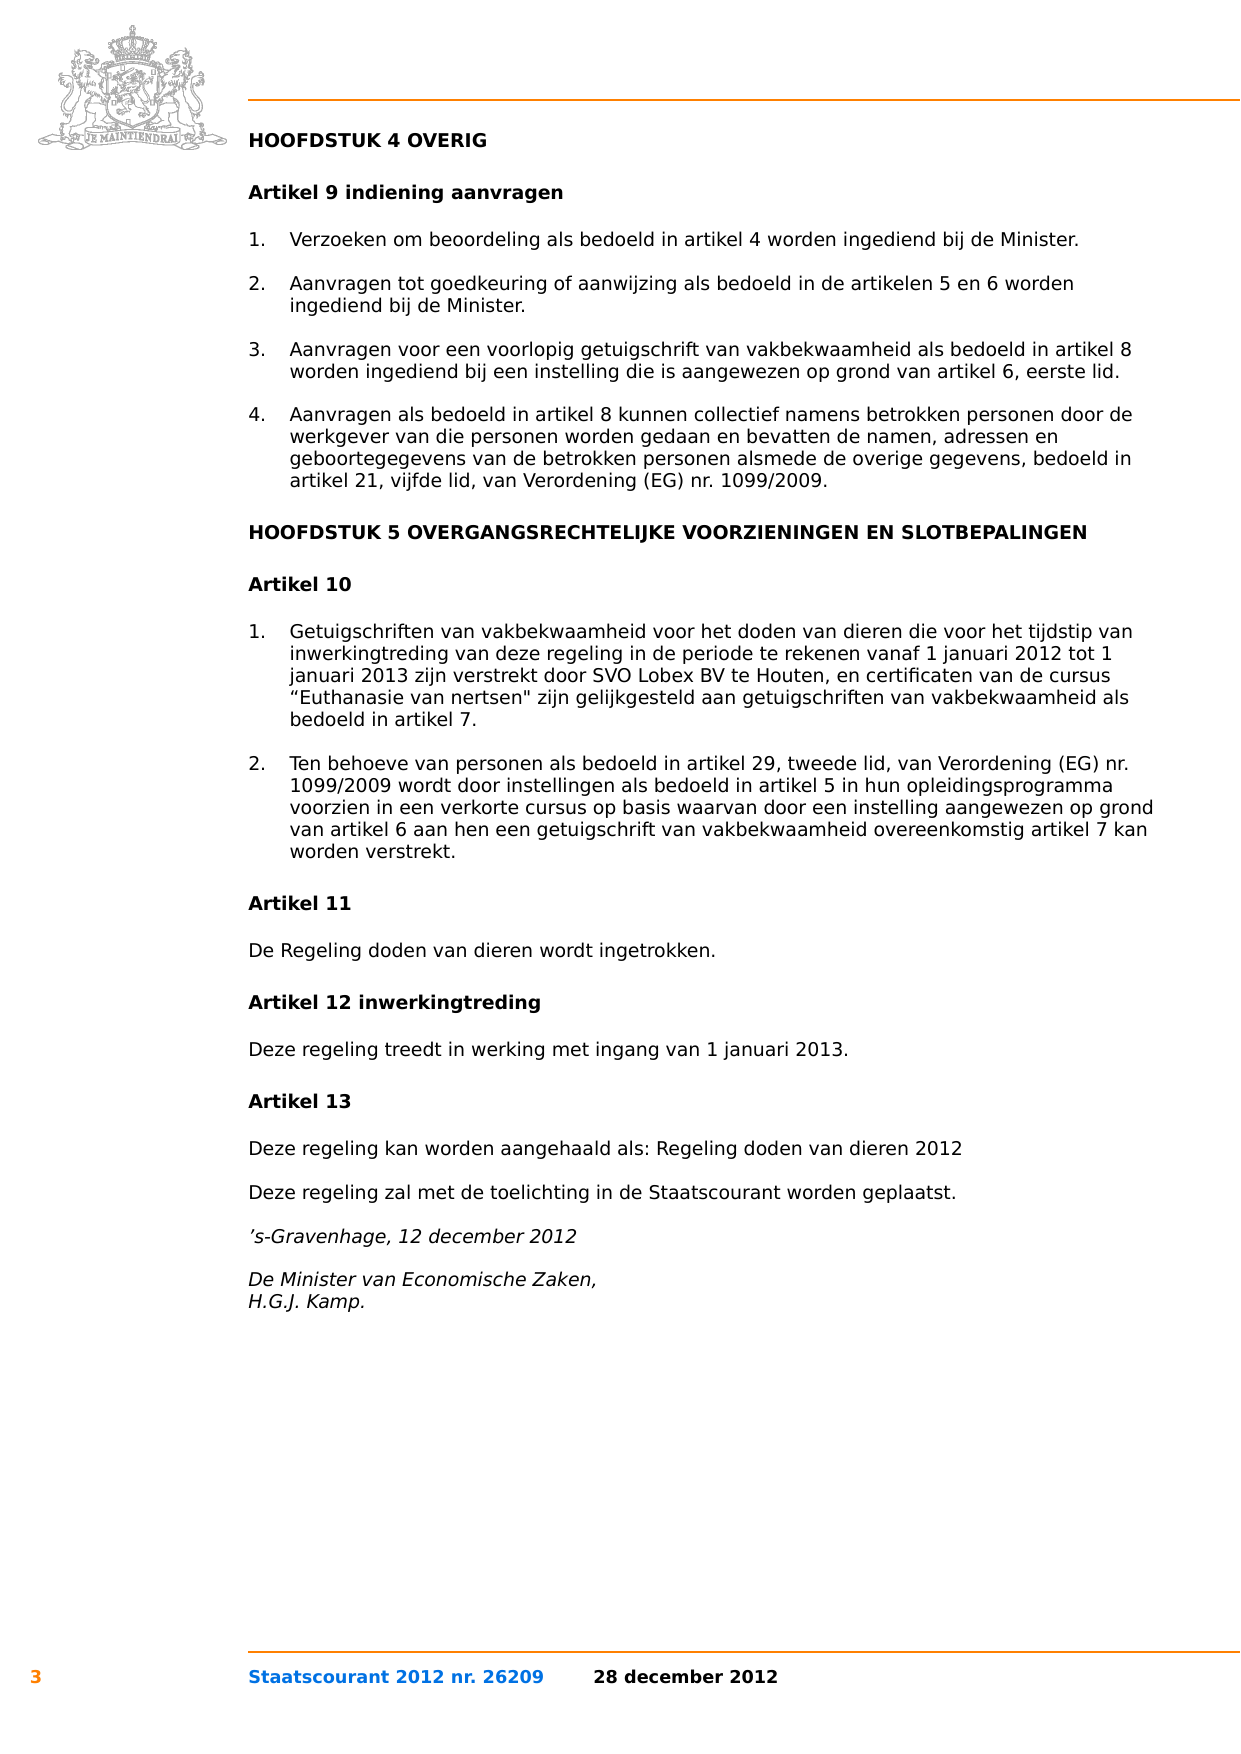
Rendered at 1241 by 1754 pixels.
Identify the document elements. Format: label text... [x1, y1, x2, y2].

text 2. Aanvragen tot goedkeuring of aanwijzing als bedoeld in de artikelen 5 en 6 worden ingediend bij de Minister. [248, 273, 1163, 317]
subtitle HOOFDSTUK 4 OVERIG [248, 130, 1163, 152]
subtitle Artikel 10 [248, 574, 1163, 596]
text Deze regeling zal met de toelichting in de Staatscourant worden geplaatst. [248, 1182, 1163, 1204]
subtitle HOOFDSTUK 5 OVERGANGSRECHTELIJKE VOORZIENINGEN EN SLOTBEPALINGEN [248, 522, 1163, 544]
subtitle Artikel 11 [248, 893, 1163, 915]
text ’s-Gravenhage, 12 december 2012 [248, 1226, 1163, 1247]
text De Minister van Economische Zaken, H.G.J. Kamp. [248, 1269, 1163, 1313]
text Deze regeling treedt in werking met ingang van 1 januari 2013. [248, 1039, 1163, 1061]
subtitle Artikel 12 inwerkingtreding [248, 992, 1163, 1014]
subtitle Artikel 13 [248, 1091, 1163, 1113]
text 2. Ten behoeve van personen als bedoeld in artikel 29, tweede lid, van Verordening (EG) nr. 1099/2009 wordt door instellingen als bedoeld in artikel 5 in hun opleidingsprogramma voorzien in een verkorte cursus op basis waarvan door een instelling aangewezen op grond van artikel 6 aan hen een getuigschrift van vakbekwaamheid overeenkomstig artikel 7 kan worden verstrekt. [248, 753, 1163, 863]
text Deze regeling kan worden aangehaald als: Regeling doden van dieren 2012 [248, 1138, 1163, 1160]
text 1. Getuigschriften van vakbekwaamheid voor het doden van dieren die voor het tijdstip van inwerkingtreding van deze regeling in de periode te rekenen vanaf 1 januari 2012 tot 1 januari 2013 zijn verstrekt door SVO Lobex BV te Houten, en certificaten van de cursus “Euthanasie van nertsen" zijn gelijkgesteld aan getuigschriften van vakbekwaamheid als bedoeld in artikel 7. [248, 621, 1163, 731]
picture [38, 25, 227, 150]
text De Regeling doden van dieren wordt ingetrokken. [248, 940, 1163, 962]
text 3. Aanvragen voor een voorlopig getuigschrift van vakbekwaamheid als bedoeld in artikel 8 worden ingediend bij een instelling die is aangewezen op grond van artikel 6, eerste lid. [248, 338, 1163, 382]
text 4. Aanvragen als bedoeld in artikel 8 kunnen collectief namens betrokken personen door de werkgever van die personen worden gedaan en bevatten de namen, adressen en geboortegegevens van de betrokken personen alsmede de overige gegevens, bedoeld in artikel 21, vijfde lid, van Verordening (EG) nr. 1099/2009. [248, 404, 1163, 492]
subtitle Artikel 9 indiening aanvragen [248, 182, 1163, 204]
text 1. Verzoeken om beoordeling als bedoeld in artikel 4 worden ingediend bij de Minister. [248, 229, 1163, 251]
